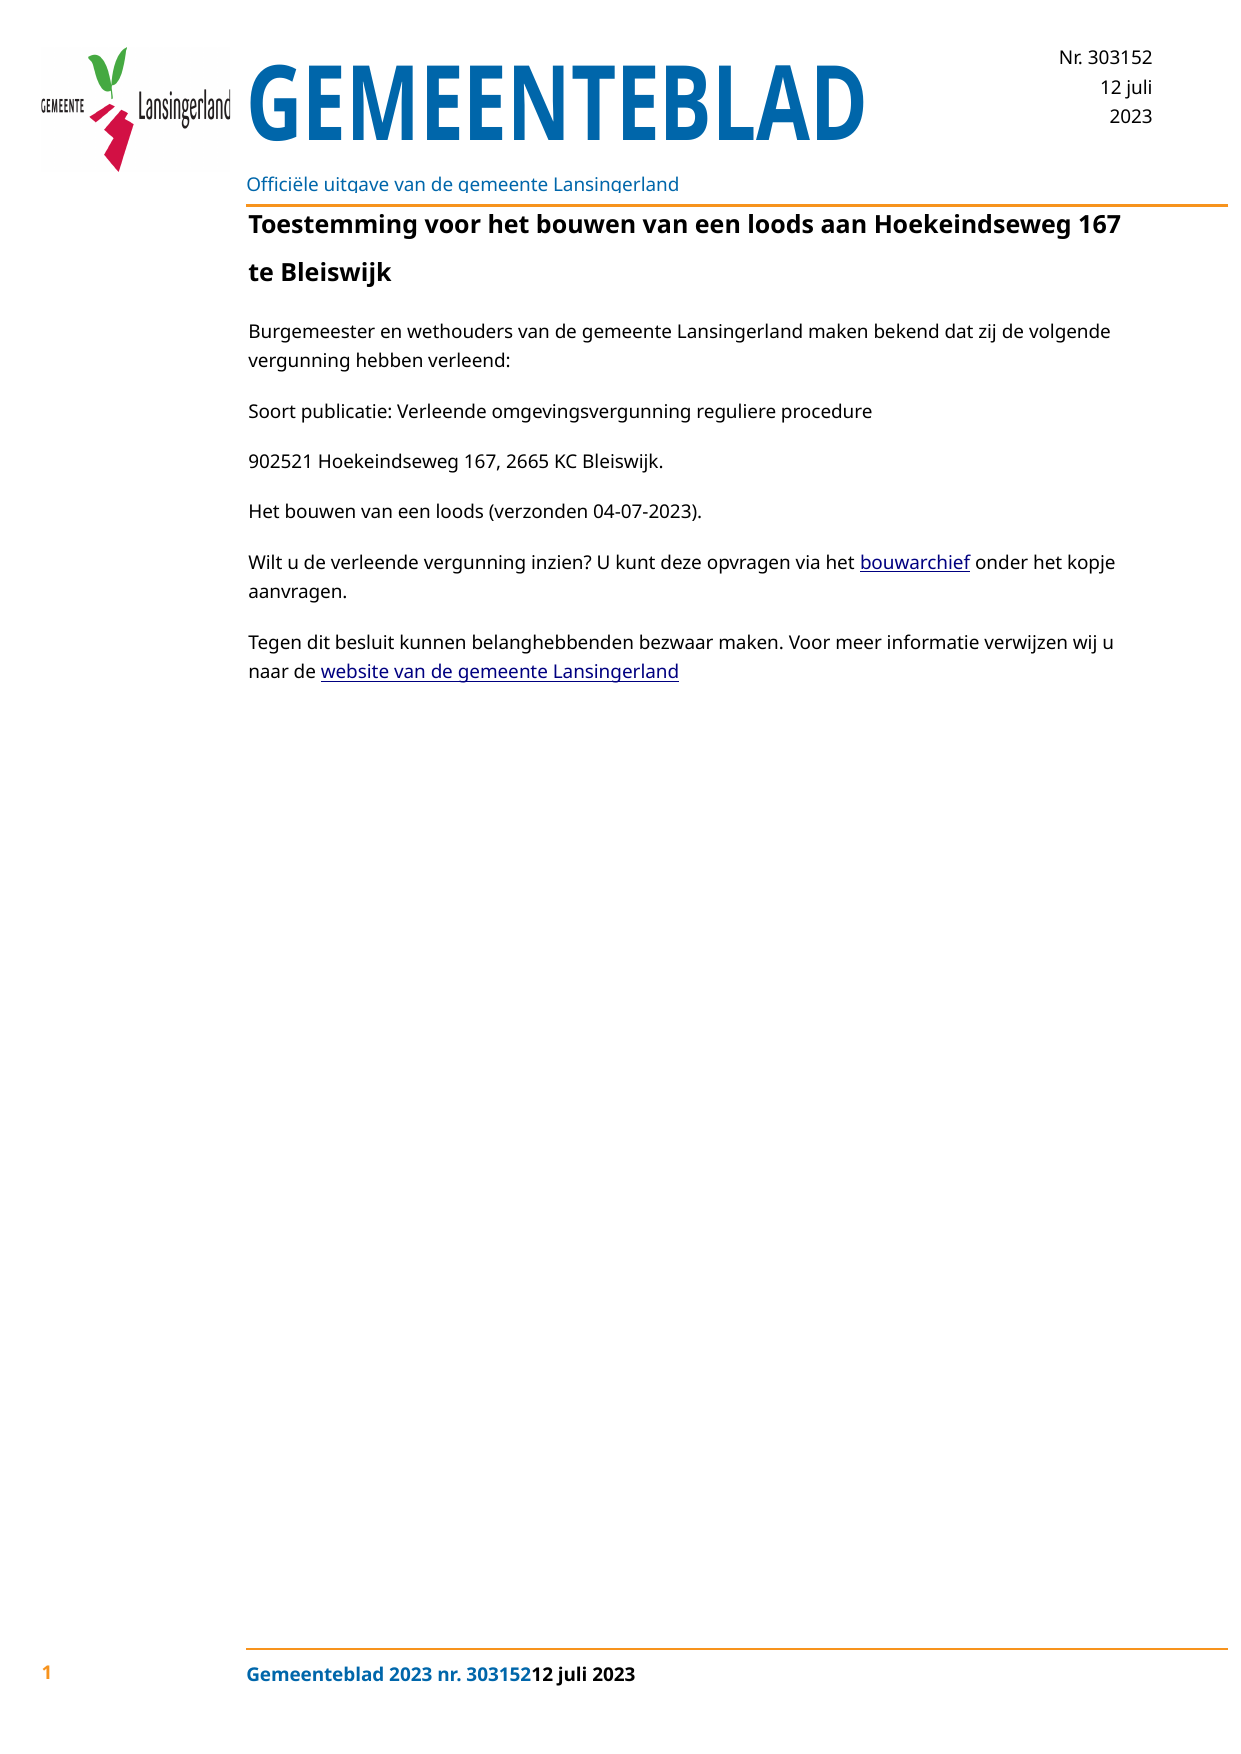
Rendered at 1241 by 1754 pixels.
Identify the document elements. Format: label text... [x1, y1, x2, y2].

text Tegen dit besluit kunnen belanghebbenden bezwaar maken. Voor meer informatie verwijzen wij u naar de website van de gemeente Lansingerland [248, 629, 1152, 684]
text Toestemming voor het bouwen van een loods aan Hoekeindseweg 167 te Bleiswijk [248, 207, 1152, 288]
text Het bouwen van een loods (verzonden 04-07-2023). [248, 499, 1152, 524]
text Burgemeester en wethouders van de gemeente Lansingerland maken bekend dat zij de volgende vergunning hebben verleend: [248, 318, 1152, 373]
picture [41, 47, 231, 172]
text Wilt u de verleende vergunning inzien? U kunt deze opvragen via het bouwarchief onder het kopje aanvragen. [248, 549, 1152, 604]
text Soort publicatie: Verleende omgevingsvergunning reguliere procedure [248, 398, 1152, 424]
text 902521 Hoekeindseweg 167, 2665 KC Bleiswijk. [248, 448, 1152, 474]
